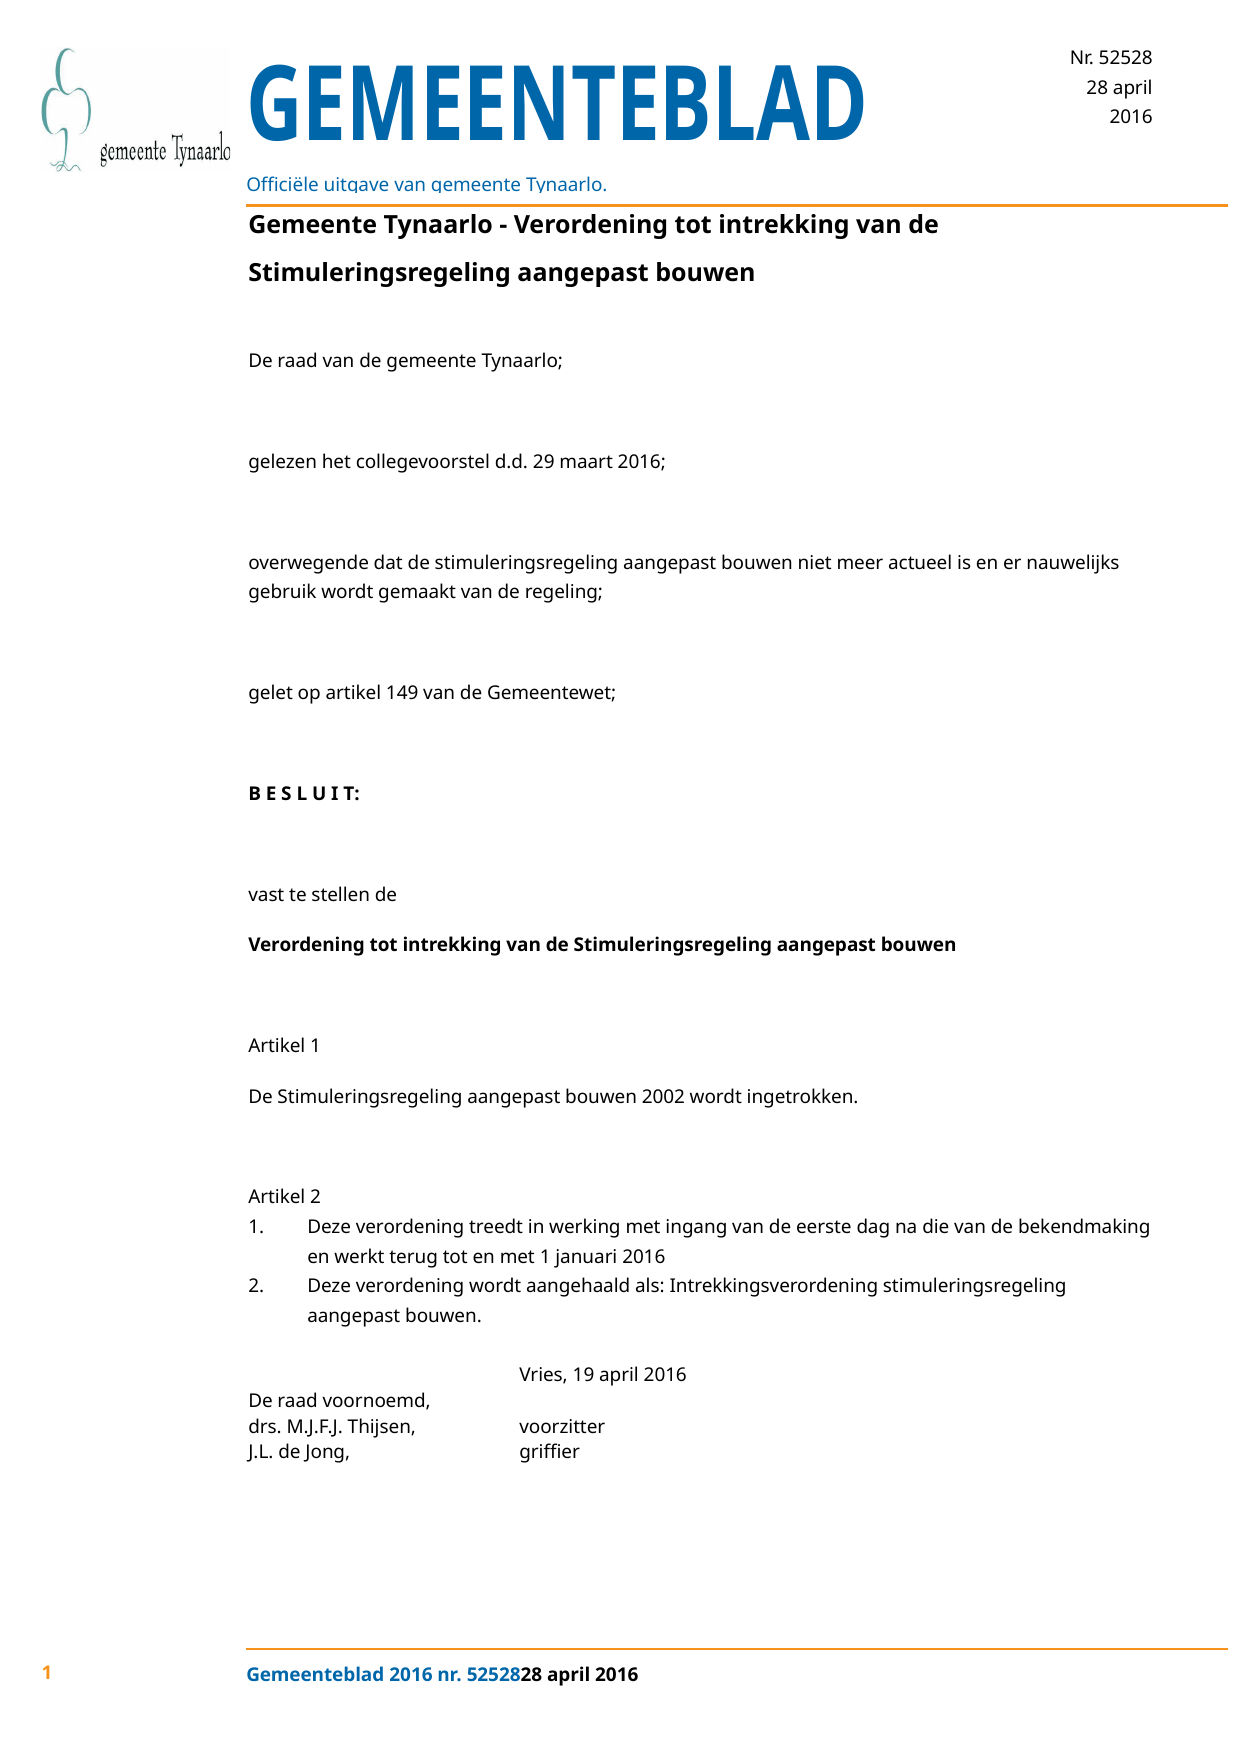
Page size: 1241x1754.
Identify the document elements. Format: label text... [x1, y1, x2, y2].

text B E S L U I T: [248, 780, 1152, 806]
text Verordening tot intrekking van de Stimuleringsregeling aangepast bouwen [248, 932, 1152, 957]
table_cell J.L. de Jong, [248, 1439, 519, 1464]
text gelet op artikel 149 van de Gemeentewet; [248, 679, 1152, 705]
picture [41, 47, 231, 172]
text gelezen het collegevoorstel d.d. 29 maart 2016; [248, 448, 1152, 474]
table_cell [519, 1387, 1152, 1413]
table_header [248, 1361, 519, 1387]
table_header Vries, 19 april 2016 [519, 1361, 1152, 1387]
table_cell griffier [519, 1439, 1152, 1464]
text Artikel 1 [248, 1032, 1152, 1058]
text Artikel 2 [248, 1184, 1152, 1209]
text vast te stellen de [248, 881, 1152, 907]
text overwegende dat de stimuleringsregeling aangepast bouwen niet meer actueel is en er nauwelijks gebruik wordt gemaakt van de regeling; [248, 549, 1152, 604]
list Deze verordening wordt aangehaald als: Intrekkingsverordening stimuleringsregeling aangepast bouwen. [248, 1272, 1152, 1328]
table_cell De raad voornoemd, [248, 1387, 519, 1413]
table_cell drs. M.J.F.J. Thijsen, [248, 1413, 519, 1438]
table_cell voorzitter [519, 1413, 1152, 1438]
text De Stimuleringsregeling aangepast bouwen 2002 wordt ingetrokken. [248, 1083, 1152, 1109]
list Deze verordening treedt in werking met ingang van de eerste dag na die van de bekendmaking en werkt terug tot en met 1 januari 2016 [248, 1213, 1152, 1269]
text De raad van de gemeente Tynaarlo; [248, 347, 1152, 373]
text Gemeente Tynaarlo - Verordening tot intrekking van de Stimuleringsregeling aangepast bouwen [248, 207, 1152, 288]
